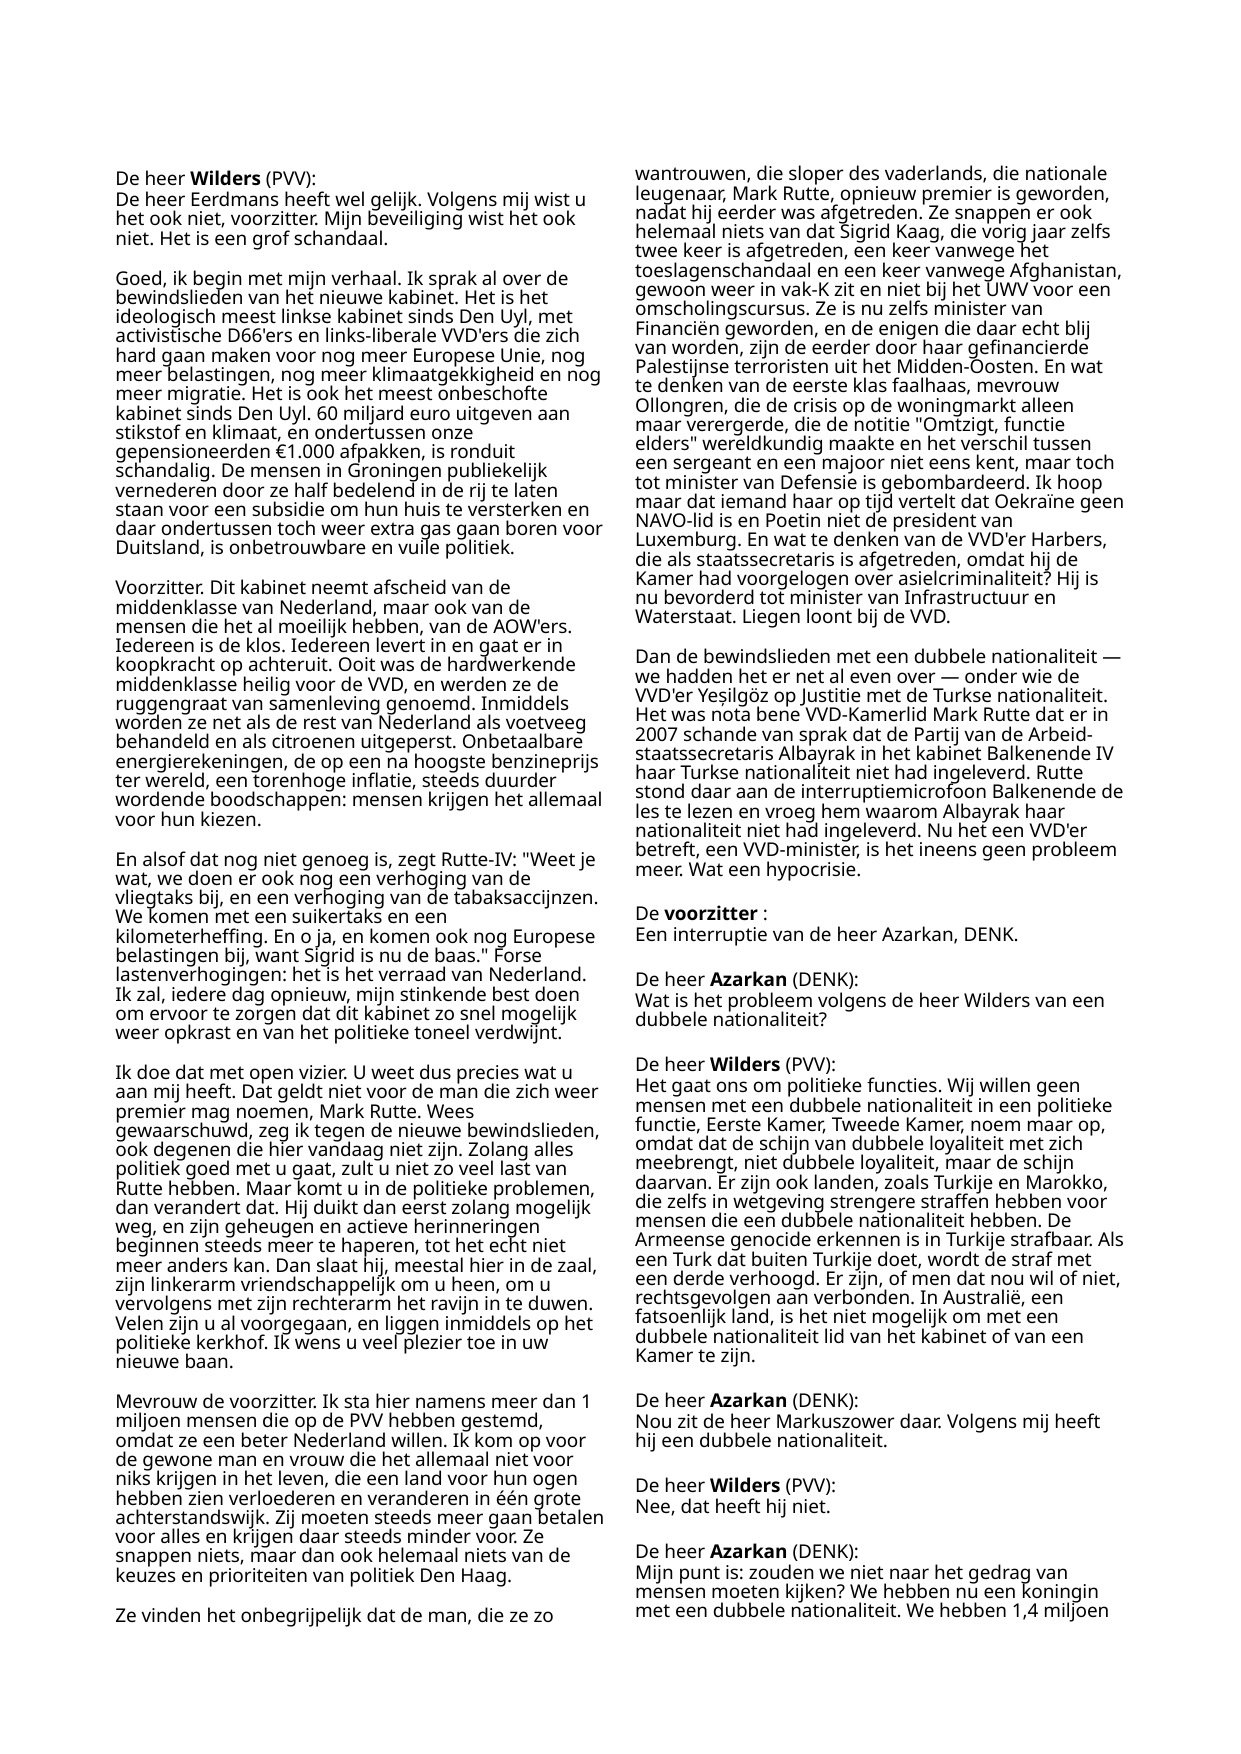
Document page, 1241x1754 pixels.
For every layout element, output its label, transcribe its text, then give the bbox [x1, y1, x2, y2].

text De heer Wilders (PVV): [115, 165, 605, 191]
text De voorzitter : [635, 901, 1125, 926]
text Goed, ik begin met mijn verhaal. Ik sprak al over de bewindslieden van het nieuwe kabinet. Het is het ideologisch meest linkse kabinet sinds Den Uyl, met activistische D66'ers en links-liberale VVD'ers die zich hard gaan maken voor nog meer Europese Unie, nog meer belastingen, nog meer klimaatgekkigheid en nog meer migratie. Het is ook het meest onbeschofte kabinet sinds Den Uyl. 60 miljard euro uitgeven aan stikstof en klimaat, en ondertussen onze gepensioneerden €1.000 afpakken, is ronduit schandalig. De mensen in Groningen publiekelijk vernederen door ze half bedelend in de rij te laten staan voor een subsidie om hun huis te versterken en daar ondertussen toch weer extra gas gaan boren voor Duitsland, is onbetrouwbare en vuile politiek. [115, 269, 605, 559]
text Voorzitter. Dit kabinet neemt afscheid van de middenklasse van Nederland, maar ook van de mensen die het al moeilijk hebben, van de AOW'ers. Iedereen is de klos. Iedereen levert in en gaat er in koopkracht op achteruit. Ooit was de hardwerkende middenklasse heilig voor de VVD, en werden ze de ruggengraat van samenleving genoemd. Inmiddels worden ze net als de rest van Nederland als voetveeg behandeld en als citroenen uitgeperst. Onbetaalbare energierekeningen, de op een na hoogste benzineprijs ter wereld, een torenhoge inflatie, steeds duurder wordende boodschappen: mensen krijgen het allemaal voor hun kiezen. [115, 579, 605, 830]
text Ik doe dat met open vizier. U weet dus precies wat u aan mij heeft. Dat geldt niet voor de man die zich weer premier mag noemen, Mark Rutte. Wees gewaarschuwd, zeg ik tegen de nieuwe bewindslieden, ook degenen die hier vandaag niet zijn. Zolang alles politiek goed met u gaat, zult u niet zo veel last van Rutte hebben. Maar komt u in de politieke problemen, dan verandert dat. Hij duikt dan eerst zolang mogelijk weg, en zijn geheugen en actieve herinneringen beginnen steeds meer te haperen, tot het echt niet meer anders kan. Dan slaat hij, meestal hier in de zaal, zijn linkerarm vriendschappelijk om u heen, om u vervolgens met zijn rechterarm het ravijn in te duwen. Velen zijn u al voorgegaan, en liggen inmiddels op het politieke kerkhof. Ik wens u veel plezier toe in uw nieuwe baan. [115, 1064, 605, 1372]
text Nee, dat heeft hij niet. [635, 1498, 1125, 1517]
text De heer Eerdmans heeft wel gelijk. Volgens mij wist u het ook niet, voorzitter. Mijn beveiliging wist het ook niet. Het is een grof schandaal. [115, 191, 605, 249]
text Wat is het probleem volgens de heer Wilders van een dubbele nationaliteit? [635, 992, 1125, 1031]
text Dan de bewindslieden met een dubbele nationaliteit — we hadden het er net al even over — onder wie de VVD'er Yeșilgöz op Justitie met de Turkse nationaliteit. Het was nota bene VVD-Kamerlid Mark Rutte dat er in 2007 schande van sprak dat de Partij van de Arbeid-staatssecretaris Albayrak in het kabinet Balkenende IV haar Turkse nationaliteit niet had ingeleverd. Rutte stond daar aan de interruptiemicrofoon Balkenende de les te lezen en vroeg hem waarom Albayrak haar nationaliteit niet had ingeleverd. Nu het een VVD'er betreft, een VVD-minister, is het ineens geen probleem meer. Wat een hypocrisie. [635, 648, 1125, 880]
text Het gaat ons om politieke functies. Wij willen geen mensen met een dubbele nationaliteit in een politieke functie, Eerste Kamer, Tweede Kamer, noem maar op, omdat dat de schijn van dubbele loyaliteit met zich meebrengt, niet dubbele loyaliteit, maar de schijn daarvan. Er zijn ook landen, zoals Turkije en Marokko, die zelfs in wetgeving strengere straffen hebben voor mensen die een dubbele nationaliteit hebben. De Armeense genocide erkennen is in Turkije strafbaar. Als een Turk dat buiten Turkije doet, wordt de straf met een derde verhoogd. Er zijn, of men dat nou wil of niet, rechtsgevolgen aan verbonden. In Australië, een fatsoenlijk land, is het niet mogelijk om met een dubbele nationaliteit lid van het kabinet of van een Kamer te zijn. [635, 1077, 1125, 1366]
text Mevrouw de voorzitter. Ik sta hier namens meer dan 1 miljoen mensen die op de PVV hebben gestemd, omdat ze een beter Nederland willen. Ik kom op voor de gewone man en vrouw die het allemaal niet voor niks krijgen in het leven, die een land voor hun ogen hebben zien verloederen en veranderen in één grote achterstandswijk. Zij moeten steeds meer gaan betalen voor alles en krijgen daar steeds minder voor. Ze snappen niets, maar dan ook helemaal niets van de keuzes en prioriteiten van politiek Den Haag. [115, 1393, 605, 1586]
text De heer Azarkan (DENK): [635, 966, 1125, 992]
text De heer Azarkan (DENK): [635, 1538, 1125, 1564]
text Een interruptie van de heer Azarkan, DENK. [635, 926, 1125, 946]
text Ze vinden het onbegrijpelijk dat de man, die ze zo [115, 1607, 605, 1626]
text De heer Wilders (PVV): [635, 1472, 1125, 1498]
text Nou zit de heer Markuszower daar. Volgens mij heeft hij een dubbele nationaliteit. [635, 1413, 1125, 1451]
text wantrouwen, die sloper des vaderlands, die nationale leugenaar, Mark Rutte, opnieuw premier is geworden, nadat hij eerder was afgetreden. Ze snappen er ook helemaal niets van dat Sigrid Kaag, die vorig jaar zelfs twee keer is afgetreden, een keer vanwege het toeslagenschandaal en een keer vanwege Afghanistan, gewoon weer in vak-K zit en niet bij het UWV voor een omscholingscursus. Ze is nu zelfs minister van Financiën geworden, en de enigen die daar echt blij van worden, zijn de eerder door haar gefinancierde Palestijnse terroristen uit het Midden-Oosten. En wat te denken van de eerste klas faalhaas, mevrouw Ollongren, die de crisis op de woningmarkt alleen maar verergerde, die de notitie "Omtzigt, functie elders" wereldkundig maakte en het verschil tussen een sergeant en een majoor niet eens kent, maar toch tot minister van Defensie is gebombardeerd. Ik hoop maar dat iemand haar op tijd vertelt dat Oekraïne geen NAVO-lid is en Poetin niet de president van Luxemburg. En wat te denken van de VVD'er Harbers, die als staatssecretaris is afgetreden, omdat hij de Kamer had voorgelogen over asielcriminaliteit? Hij is nu bevorderd tot minister van Infrastructuur en Waterstaat. Liegen loont bij de VVD. [635, 165, 1125, 628]
text De heer Wilders (PVV): [635, 1052, 1125, 1077]
text Mijn punt is: zouden we niet naar het gedrag van mensen moeten kijken? We hebben nu een koningin met een dubbele nationaliteit. We hebben 1,4 miljoen [635, 1564, 1125, 1622]
text En alsof dat nog niet genoeg is, zegt Rutte-IV: "Weet je wat, we doen er ook nog een verhoging van de vliegtaks bij, en een verhoging van de tabaksaccijnzen. We komen met een suikertaks en een kilometerheffing. En o ja, en komen ook nog Europese belastingen bij, want Sigrid is nu de baas." Forse lastenverhogingen: het is het verraad van Nederland. Ik zal, iedere dag opnieuw, mijn stinkende best doen om ervoor te zorgen dat dit kabinet zo snel mogelijk weer opkrast en van het politieke toneel verdwijnt. [115, 851, 605, 1043]
text De heer Azarkan (DENK): [635, 1387, 1125, 1413]
